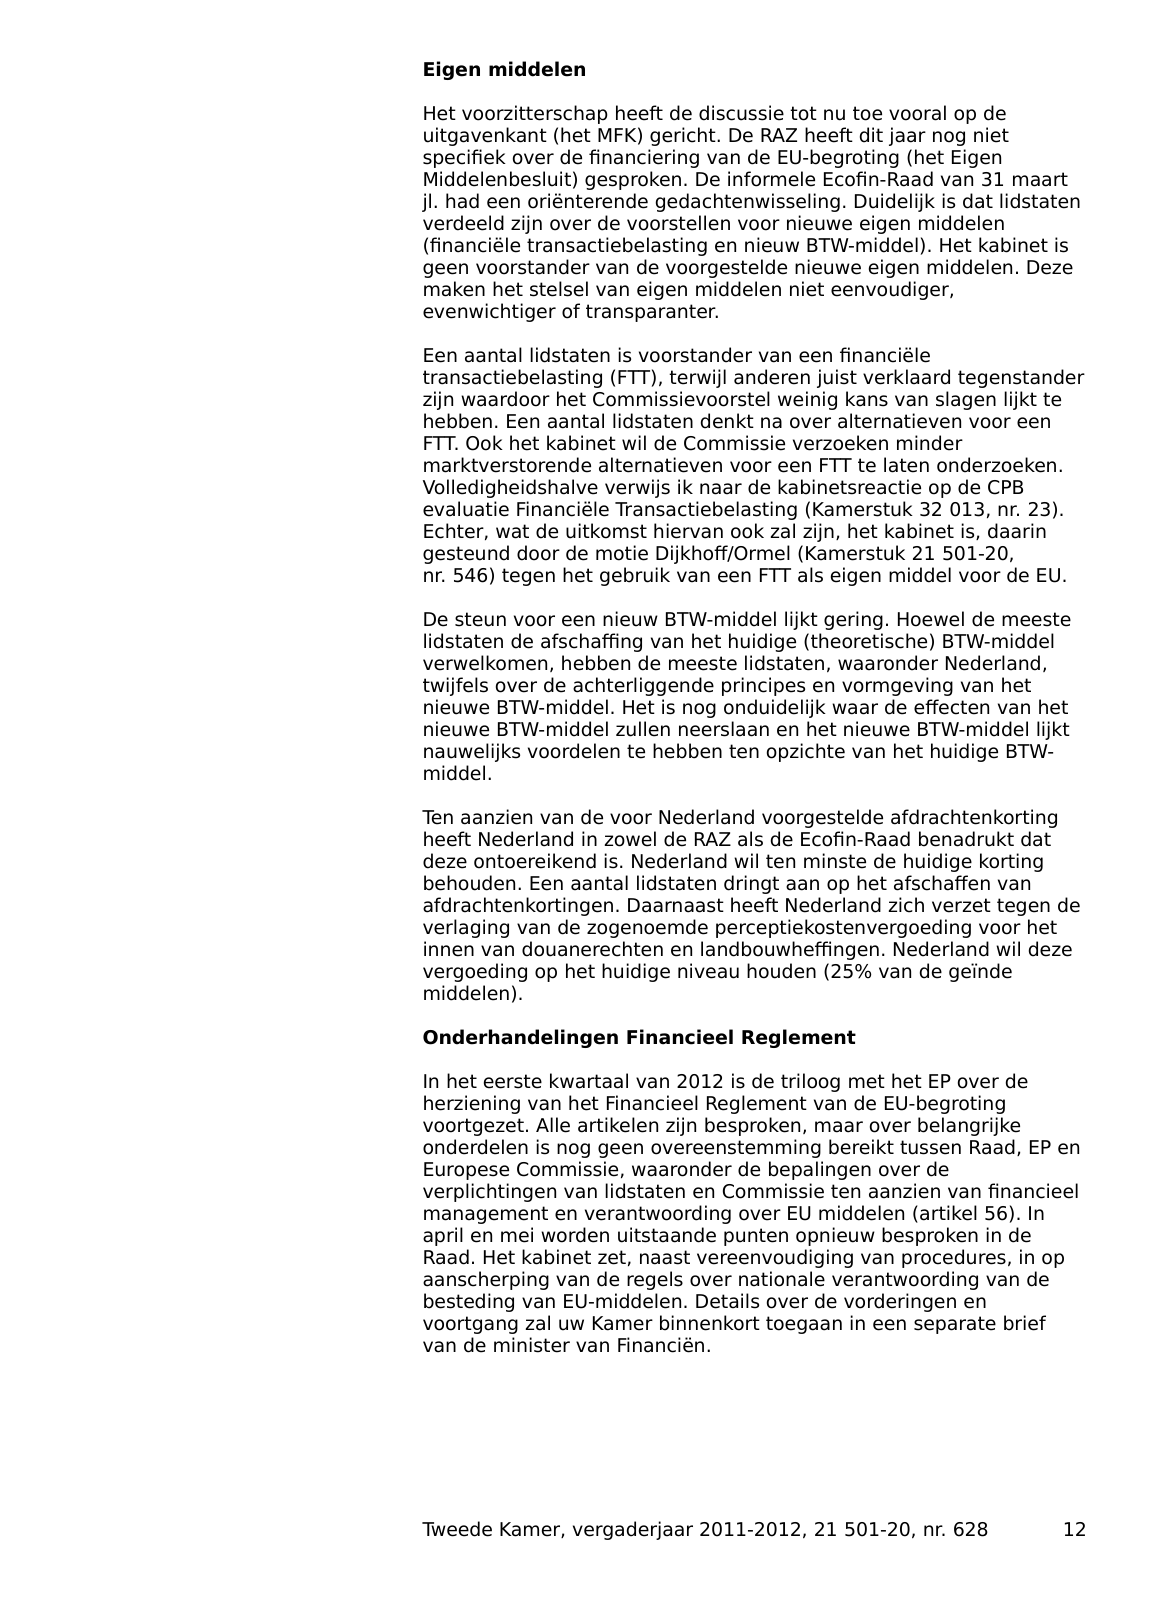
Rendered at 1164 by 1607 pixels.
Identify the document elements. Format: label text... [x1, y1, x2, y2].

subtitle Onderhandelingen Financieel Reglement [422, 1027, 1087, 1049]
text Het voorzitterschap heeft de discussie tot nu toe vooral op de uitgavenkant (het MFK) gericht. De RAZ heeft dit jaar nog niet specifiek over de financiering van de EU-begroting (het Eigen Middelenbesluit) gesproken. De informele Ecofin-Raad van 31 maart jl. had een oriënterende gedachtenwisseling. Duidelijk is dat lidstaten verdeeld zijn over de voorstellen voor nieuwe eigen middelen (financiële transactiebelasting en nieuw BTW-middel). Het kabinet is geen voorstander van de voorgestelde nieuwe eigen middelen. Deze maken het stelsel van eigen middelen niet eenvoudiger, evenwichtiger of transparanter. [422, 103, 1087, 323]
text In het eerste kwartaal van 2012 is de triloog met het EP over de herziening van het Financieel Reglement van de EU-begroting voortgezet. Alle artikelen zijn besproken, maar over belangrijke onderdelen is nog geen overeenstemming bereikt tussen Raad, EP en Europese Commissie, waaronder de bepalingen over de verplichtingen van lidstaten en Commissie ten aanzien van financieel management en verantwoording over EU middelen (artikel 56). In april en mei worden uitstaande punten opnieuw besproken in de Raad. Het kabinet zet, naast vereenvoudiging van procedures, in op aanscherping van de regels over nationale verantwoording van de besteding van EU-middelen. Details over de vorderingen en voortgang zal uw Kamer binnenkort toegaan in een separate brief van de minister van Financiën. [422, 1071, 1087, 1357]
text Ten aanzien van de voor Nederland voorgestelde afdrachtenkorting heeft Nederland in zowel de RAZ als de Ecofin-Raad benadrukt dat deze ontoereikend is. Nederland wil ten minste de huidige korting behouden. Een aantal lidstaten dringt aan op het afschaffen van afdrachtenkortingen. Daarnaast heeft Nederland zich verzet tegen de verlaging van de zogenoemde perceptiekostenvergoeding voor het innen van douanerechten en landbouwheffingen. Nederland wil deze vergoeding op het huidige niveau houden (25% van de geïnde middelen). [422, 807, 1087, 1005]
text De steun voor een nieuw BTW-middel lijkt gering. Hoewel de meeste lidstaten de afschaffing van het huidige (theoretische) BTW-middel verwelkomen, hebben de meeste lidstaten, waaronder Nederland, twijfels over de achterliggende principes en vormgeving van het nieuwe BTW-middel. Het is nog onduidelijk waar de effecten van het nieuwe BTW-middel zullen neerslaan en het nieuwe BTW-middel lijkt nauwelijks voordelen te hebben ten opzichte van het huidige BTW-middel. [422, 609, 1087, 785]
text Een aantal lidstaten is voorstander van een financiële transactiebelasting (FTT), terwijl anderen juist verklaard tegenstander zijn waardoor het Commissievoorstel weinig kans van slagen lijkt te hebben. Een aantal lidstaten denkt na over alternatieven voor een FTT. Ook het kabinet wil de Commissie verzoeken minder marktverstorende alternatieven voor een FTT te laten onderzoeken. Volledigheidshalve verwijs ik naar de kabinetsreactie op de CPB evaluatie Financiële Transactiebelasting (Kamerstuk 32 013, nr. 23). Echter, wat de uitkomst hiervan ook zal zijn, het kabinet is, daarin gesteund door de motie Dijkhoff/Ormel (Kamerstuk 21 501-20, nr. 546) tegen het gebruik van een FTT als eigen middel voor de EU. [422, 345, 1087, 587]
subtitle Eigen middelen [422, 59, 1087, 81]
